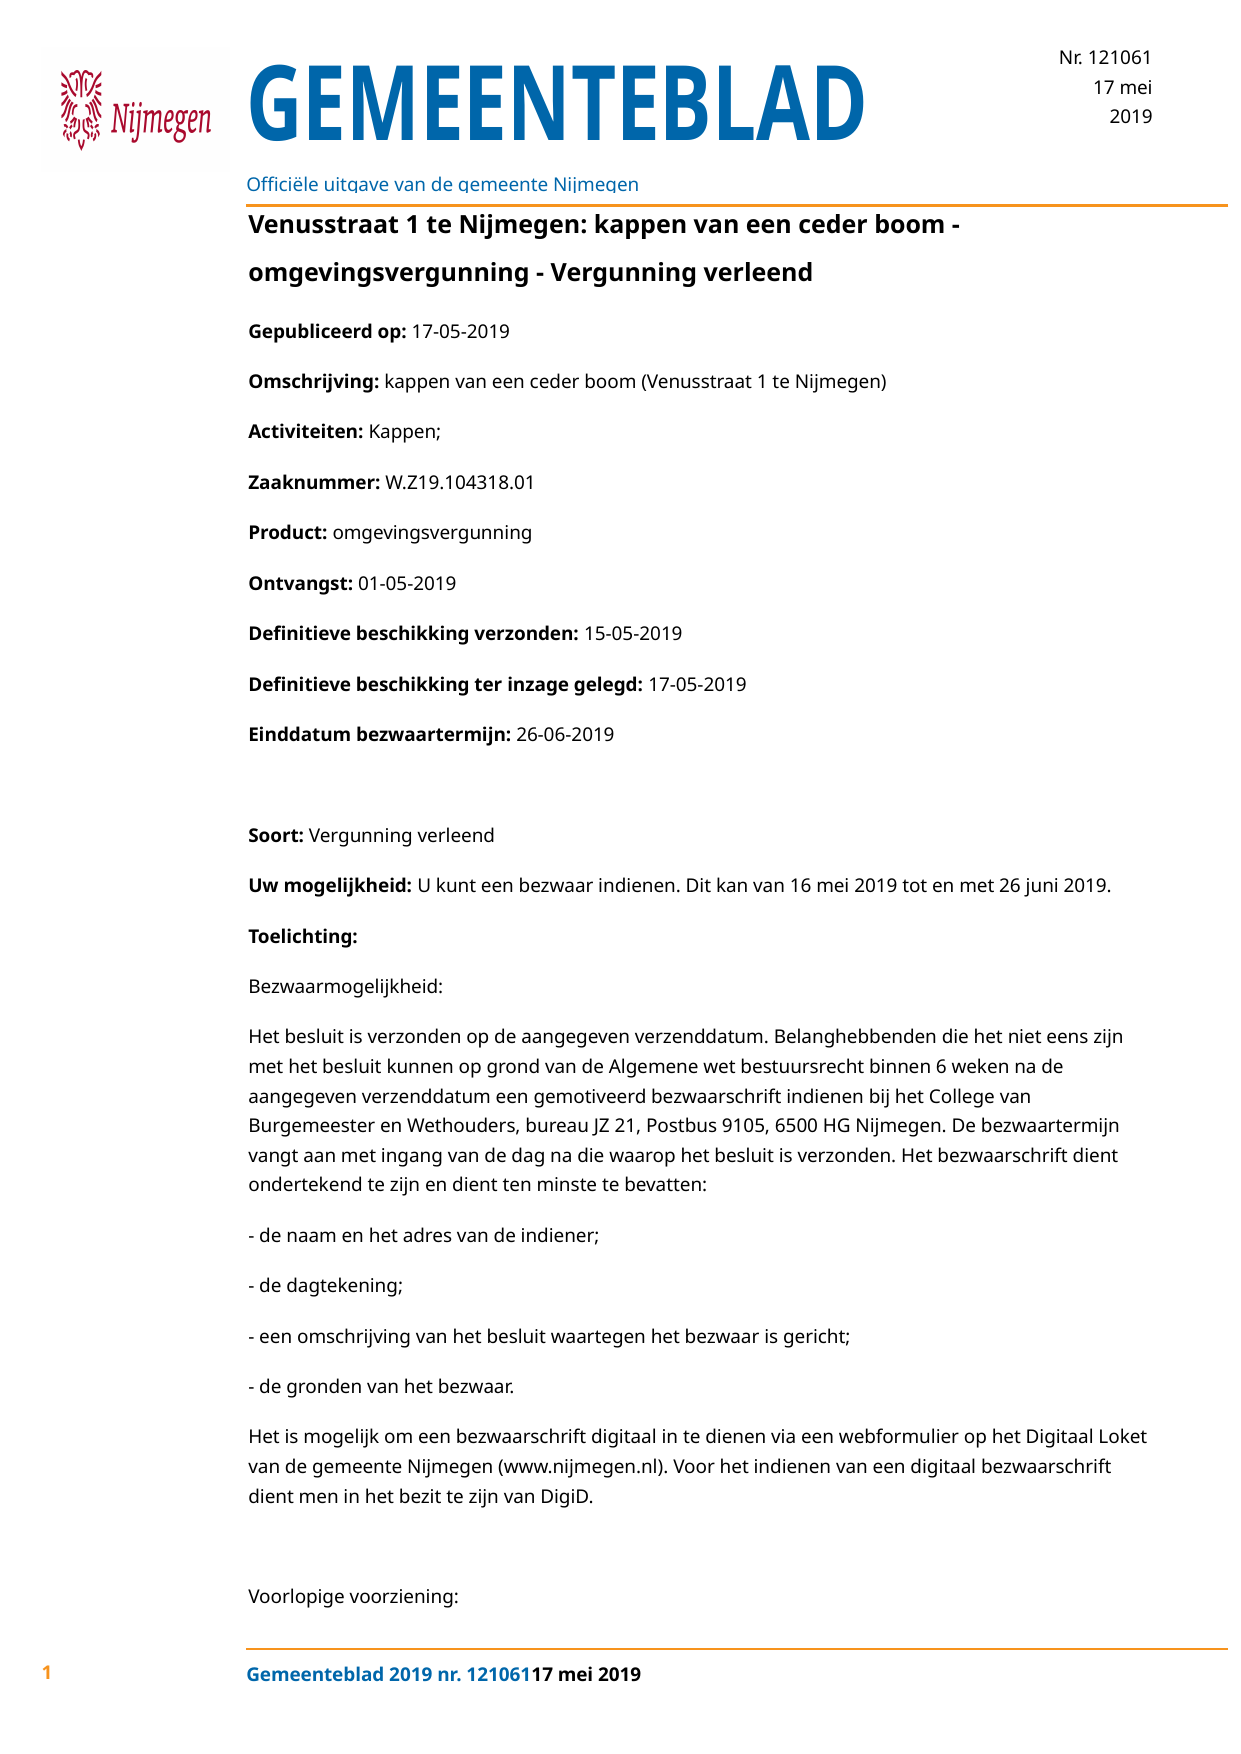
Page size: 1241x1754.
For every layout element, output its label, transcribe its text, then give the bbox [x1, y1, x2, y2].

text Uw mogelijkheid: U kunt een bezwaar indienen. Dit kan van 16 mei 2019 tot en met 26 juni 2019. [248, 872, 1152, 898]
text - de gronden van het bezwaar. [248, 1373, 1152, 1399]
text Bezwaarmogelijkheid: [248, 973, 1152, 999]
text Zaaknummer: W.Z19.104318.01 [248, 469, 1152, 495]
text Voorlopige voorziening: [248, 1584, 1152, 1609]
text Toelichting: [248, 923, 1152, 949]
picture [41, 47, 231, 172]
text Venusstraat 1 te Nijmegen: kappen van een ceder boom - omgevingsvergunning - Vergunning verleend [248, 207, 1152, 288]
text Gepubliceerd op: 17-05-2019 [248, 318, 1152, 344]
text Omschrijving: kappen van een ceder boom (Venusstraat 1 te Nijmegen) [248, 368, 1152, 394]
text Soort: Vergunning verleend [248, 822, 1152, 848]
text Het is mogelijk om een bezwaarschrift digitaal in te dienen via een webformulier op het Digitaal Loket van de gemeente Nijmegen (www.nijmegen.nl). Voor het indienen van een digitaal bezwaarschrift dient men in het bezit te zijn van DigiD. [248, 1424, 1152, 1509]
text - een omschrijving van het besluit waartegen het bezwaar is gericht; [248, 1323, 1152, 1349]
text Definitieve beschikking ter inzage gelegd: 17-05-2019 [248, 671, 1152, 697]
text Het besluit is verzonden op de aangegeven verzenddatum. Belanghebbenden die het niet eens zijn met het besluit kunnen op grond van de Algemene wet bestuursrecht binnen 6 weken na de aangegeven verzenddatum een gemotiveerd bezwaarschrift indienen bij het College van Burgemeester en Wethouders, bureau JZ 21, Postbus 9105, 6500 HG Nijmegen. De bezwaartermijn vangt aan met ingang van de dag na die waarop het besluit is verzonden. Het bezwaarschrift dient ondertekend te zijn en dient ten minste te bevatten: [248, 1024, 1152, 1197]
text Product: omgevingsvergunning [248, 519, 1152, 545]
text Ontvangst: 01-05-2019 [248, 570, 1152, 596]
text - de dagtekening; [248, 1272, 1152, 1298]
text - de naam en het adres van de indiener; [248, 1222, 1152, 1248]
text Activiteiten: Kappen; [248, 419, 1152, 444]
text Einddatum bezwaartermijn: 26-06-2019 [248, 721, 1152, 747]
text Definitieve beschikking verzonden: 15-05-2019 [248, 620, 1152, 646]
